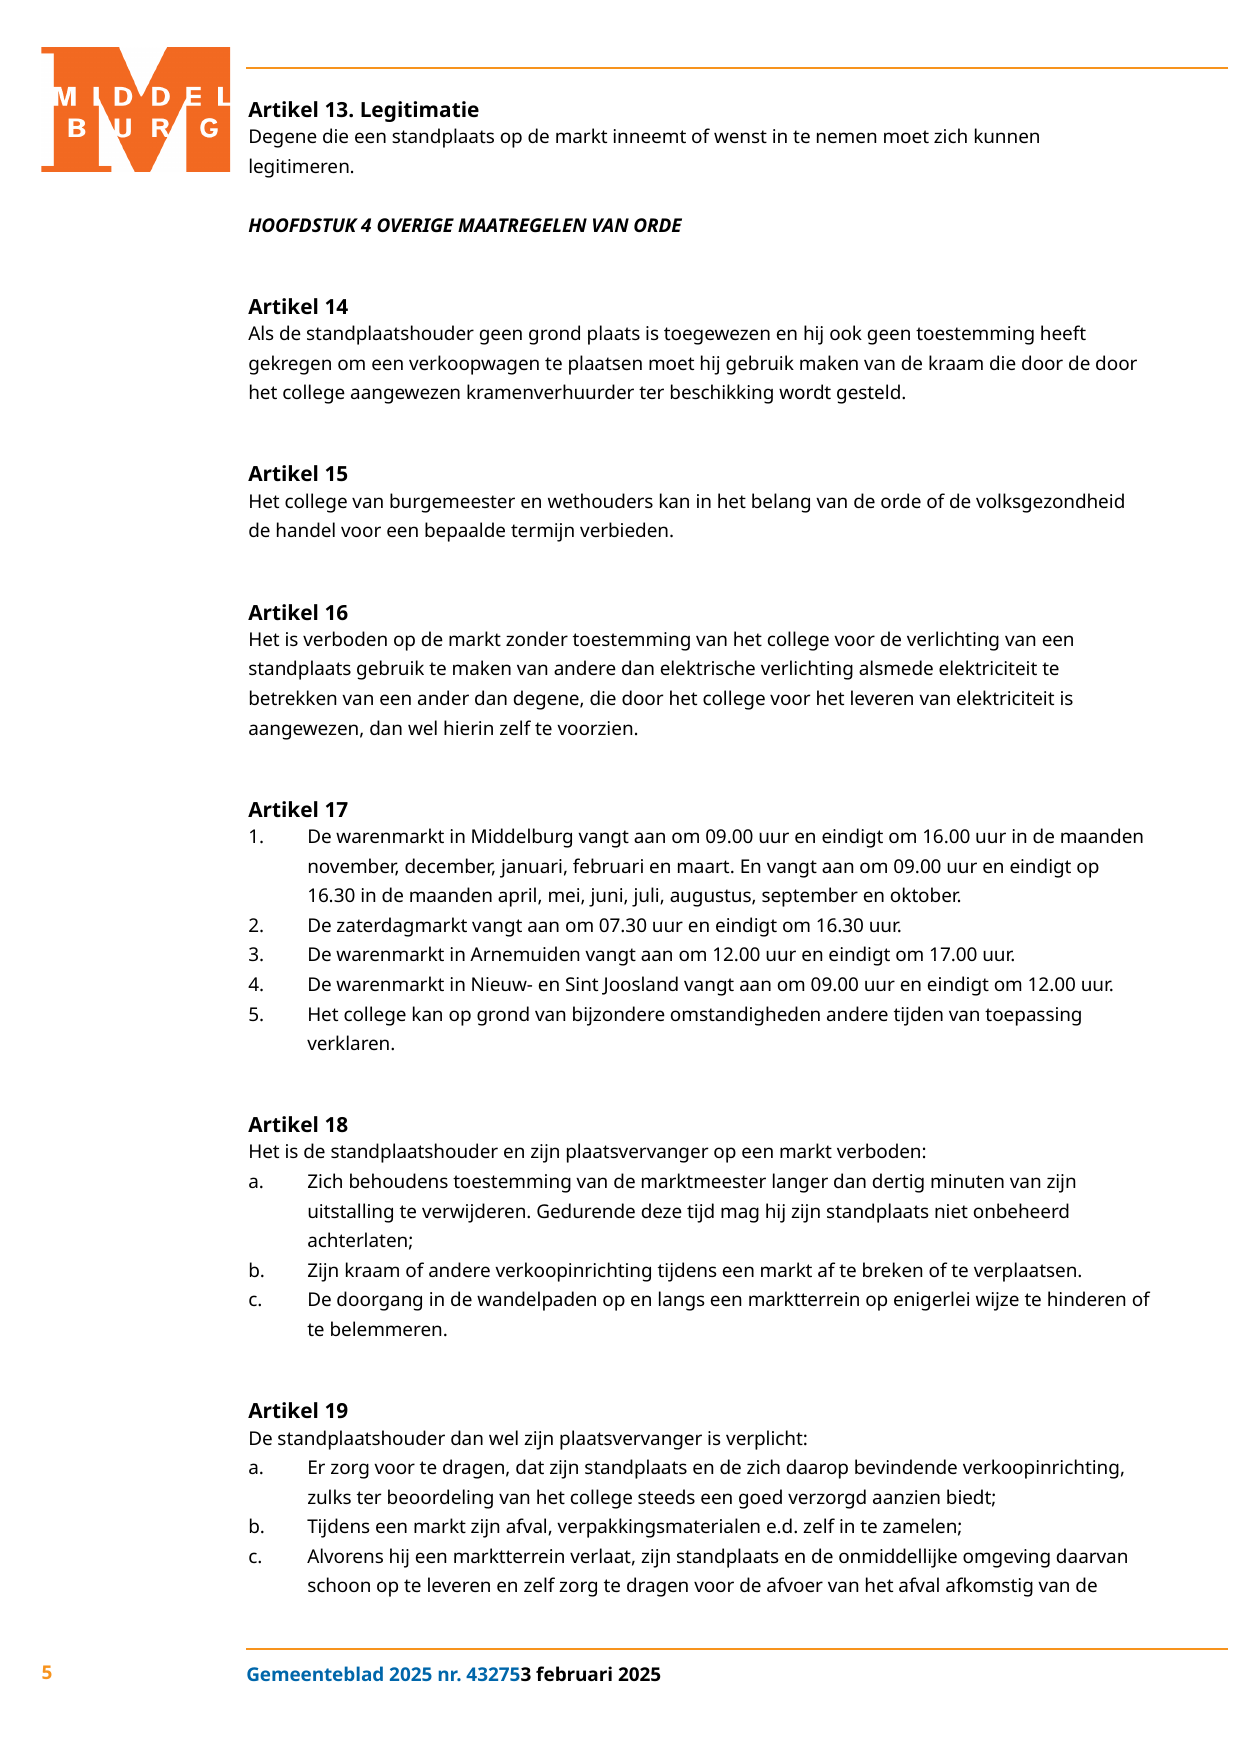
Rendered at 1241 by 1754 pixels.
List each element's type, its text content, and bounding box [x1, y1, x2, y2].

text Het college van burgemeester en wethouders kan in het belang van de orde of de volksgezondheid de handel voor een bepaalde termijn verbieden. [248, 488, 1152, 543]
text Het is de standplaatshouder en zijn plaatsvervanger op een markt verboden: [248, 1139, 1152, 1164]
text Artikel 16 [248, 598, 1152, 626]
list Zijn kraam of andere verkoopinrichting tijdens een markt af te breken of te verplaatsen. [248, 1257, 1152, 1283]
text Artikel 13. Legitimatie [248, 95, 1152, 123]
list Alvorens hij een marktterrein verlaat, zijn standplaats en de onmiddellijke omgeving daarvan schoon op te leveren en zelf zorg te dragen voor de afvoer van het afval afkomstig van de [248, 1543, 1152, 1598]
text Artikel 15 [248, 459, 1152, 488]
text Artikel 14 [248, 292, 1152, 320]
list Het college kan op grond van bijzondere omstandigheden andere tijden van toepassing verklaren. [248, 1001, 1152, 1056]
list De warenmarkt in Arnemuiden vangt aan om 12.00 uur en eindigt om 17.00 uur. [248, 942, 1152, 967]
text Artikel 17 [248, 795, 1152, 823]
list De warenmarkt in Middelburg vangt aan om 09.00 uur en eindigt om 16.00 uur in de maanden november, december, januari, februari en maart. En vangt aan om 09.00 uur en eindigt op 16.30 in de maanden april, mei, juni, juli, augustus, september en oktober. [248, 823, 1152, 908]
list De doorgang in de wandelpaden op en langs een marktterrein op enigerlei wijze te hinderen of te belemmeren. [248, 1287, 1152, 1342]
list Zich behoudens toestemming van de marktmeester langer dan dertig minuten van zijn uitstalling te verwijderen. Gedurende deze tijd mag hij zijn standplaats niet onbeheerd achterlaten; [248, 1168, 1152, 1253]
text Als de standplaatshouder geen grond plaats is toegewezen en hij ook geen toestemming heeft gekregen om een verkoopwagen te plaatsen moet hij gebruik maken van de kraam die door de door het college aangewezen kramenverhuurder ter beschikking wordt gesteld. [248, 320, 1152, 405]
text De standplaatshouder dan wel zijn plaatsvervanger is verplicht: [248, 1425, 1152, 1450]
list Tijdens een markt zijn afval, verpakkingsmaterialen e.d. zelf in te zamelen; [248, 1513, 1152, 1539]
text Artikel 19 [248, 1396, 1152, 1425]
list Er zorg voor te dragen, dat zijn standplaats en de zich daarop bevindende verkoopinrichting, zulks ter beoordeling van het college steeds een goed verzorgd aanzien biedt; [248, 1454, 1152, 1509]
text Degene die een standplaats op de markt inneemt of wenst in te nemen moet zich kunnen legitimeren. [248, 123, 1152, 178]
text Artikel 18 [248, 1110, 1152, 1139]
text Het is verboden op de markt zonder toestemming van het college voor de verlichting van een standplaats gebruik te maken van andere dan elektrische verlichting alsmede elektriciteit te betrekken van een ander dan degene, die door het college voor het leveren van elektriciteit is aangewezen, dan wel hierin zelf te voorzien. [248, 626, 1152, 741]
list De warenmarkt in Nieuw- en Sint Joosland vangt aan om 09.00 uur en eindigt om 12.00 uur. [248, 971, 1152, 997]
picture [41, 47, 231, 172]
text HOOFDSTUK 4 OVERIGE MAATREGELEN VAN ORDE [248, 212, 1152, 238]
list De zaterdagmarkt vangt aan om 07.30 uur en eindigt om 16.30 uur. [248, 912, 1152, 938]
